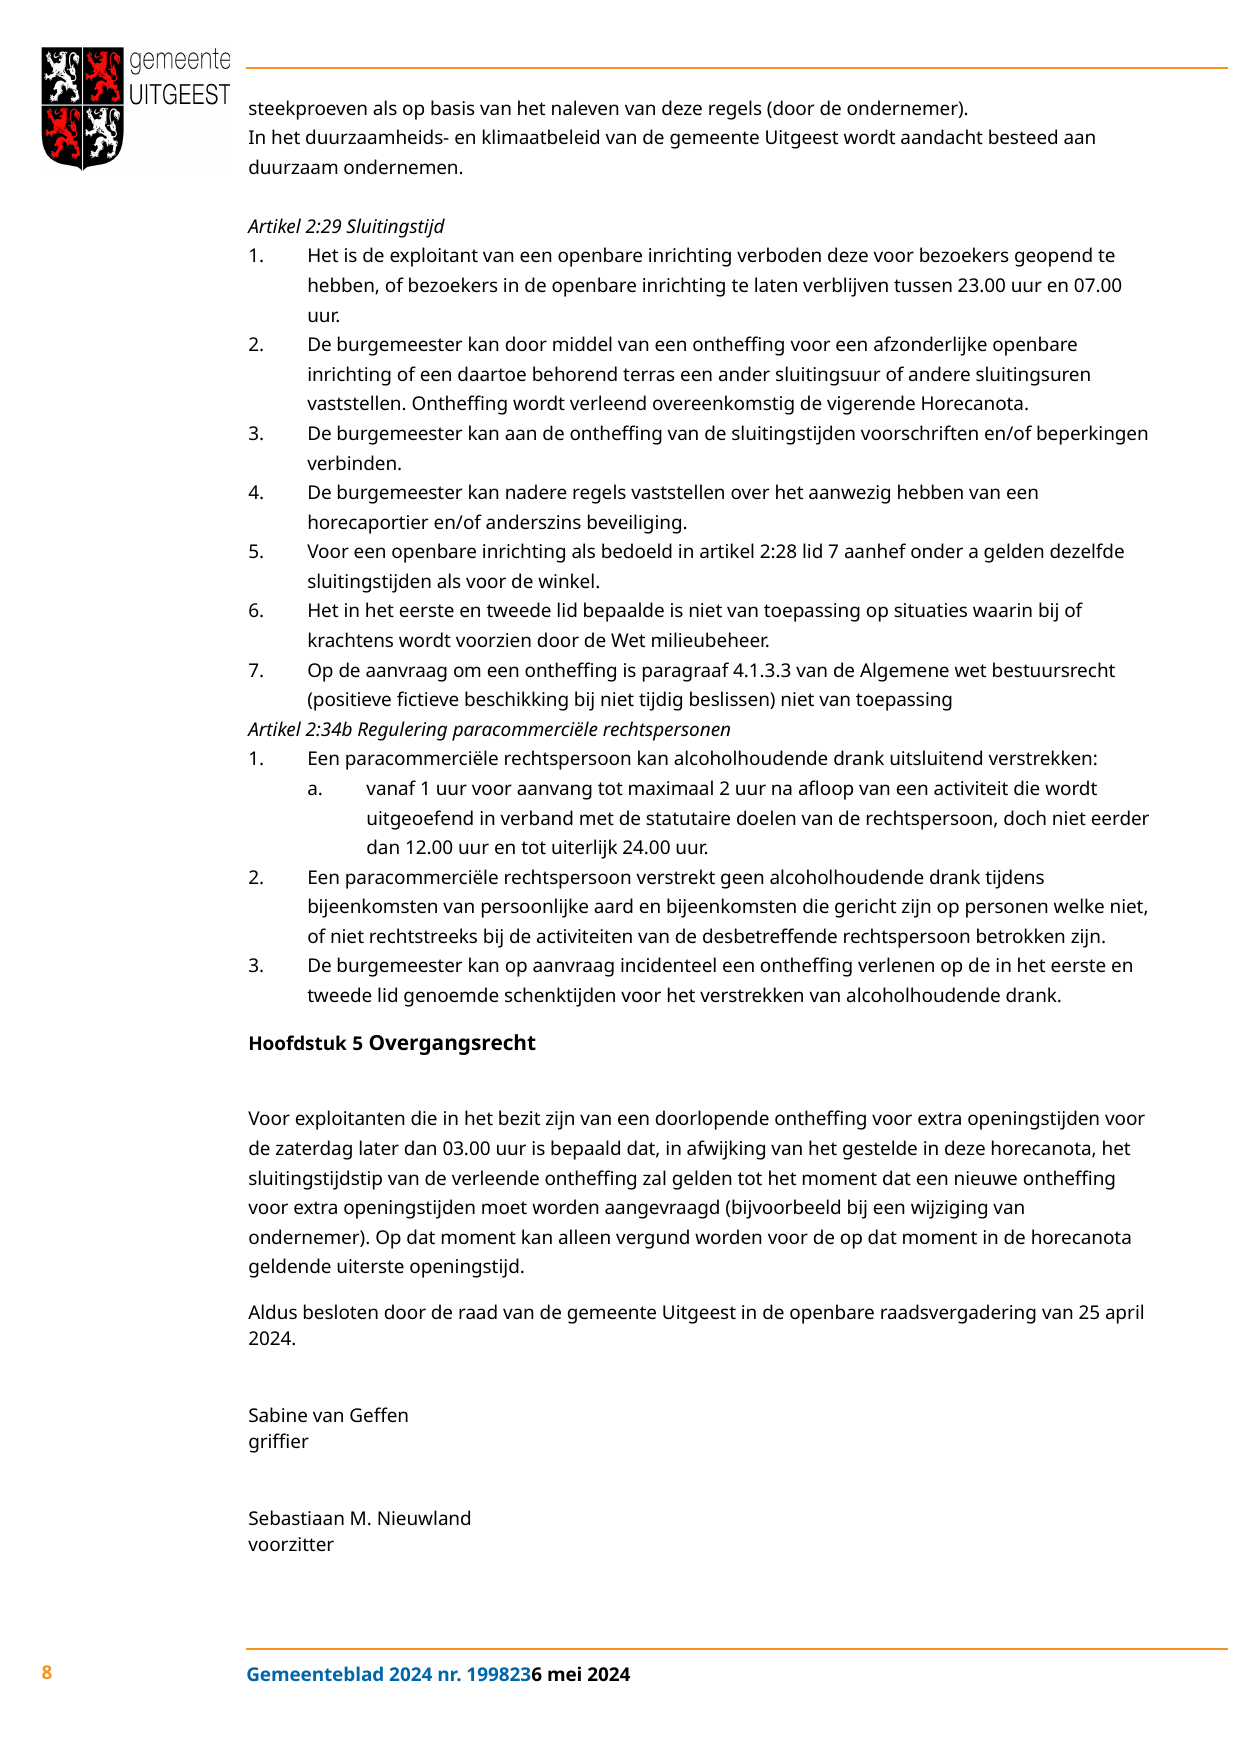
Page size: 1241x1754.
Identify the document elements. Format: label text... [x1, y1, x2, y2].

text Voor exploitanten die in het bezit zijn van een doorlopende ontheffing voor extra openingstijden voor de zaterdag later dan 03.00 uur is bepaald dat, in afwijking van het gestelde in deze horecanota, het sluitingstijdstip van de verleende ontheffing zal gelden tot het moment dat een nieuwe ontheffing voor extra openingstijden moet worden aangevraagd (bijvoorbeeld bij een wijziging van ondernemer). Op dat moment kan alleen vergund worden voor de op dat moment in de horecanota geldende uiterste openingstijd. [248, 1106, 1152, 1279]
list Het is de exploitant van een openbare inrichting verboden deze voor bezoekers geopend te hebben, of bezoekers in de openbare inrichting te laten verblijven tussen 23.00 uur en 07.00 uur. [248, 243, 1152, 328]
text Aldus besloten door de raad van de gemeente Uitgeest in de openbare raadsvergadering van 25 april 2024. [248, 1299, 1152, 1351]
text griffier [248, 1428, 1152, 1453]
list Voor een openbare inrichting als bedoeld in artikel 2:28 lid 7 aanhef onder a gelden dezelfde sluitingstijden als voor de winkel. [248, 538, 1152, 594]
text steekproeven als op basis van het naleven van deze regels (door de ondernemer). [248, 95, 1152, 121]
text Artikel 2:29 Sluitingstijd [248, 213, 1152, 239]
picture [41, 47, 231, 172]
list De burgemeester kan nadere regels vaststellen over het aanwezig hebben van een horecaportier en/of anderszins beveiliging. [248, 479, 1152, 535]
list Het in het eerste en tweede lid bepaalde is niet van toepassing op situaties waarin bij of krachtens wordt voorzien door de Wet milieubeheer. [248, 598, 1152, 653]
list De burgemeester kan door middel van een ontheffing voor een afzonderlijke openbare inrichting of een daartoe behorend terras een ander sluitingsuur of andere sluitingsuren vaststellen. Ontheffing wordt verleend overeenkomstig de vigerende Horecanota. [248, 331, 1152, 416]
list De burgemeester kan aan de ontheffing van de sluitingstijden voorschriften en/of beperkingen verbinden. [248, 420, 1152, 476]
list Een paracommerciële rechtspersoon kan alcoholhoudende drank uitsluitend verstrekken: [248, 746, 1152, 771]
list De burgemeester kan op aanvraag incidenteel een ontheffing verlenen op de in het eerste en tweede lid genoemde schenktijden voor het verstrekken van alcoholhoudende drank. [248, 953, 1152, 1008]
text voorzitter [248, 1531, 1152, 1556]
text In het duurzaamheids- en klimaatbeleid van de gemeente Uitgeest wordt aandacht besteed aan duurzaam ondernemen. [248, 124, 1152, 180]
text Sabine van Geffen [248, 1402, 1152, 1428]
text Hoofdstuk 5 Overgangsrecht [248, 1028, 1152, 1056]
text Sebastiaan M. Nieuwland [248, 1505, 1152, 1531]
list Een paracommerciële rechtspersoon verstrekt geen alcoholhoudende drank tijdens bijeenkomsten van persoonlijke aard en bijeenkomsten die gericht zijn op personen welke niet, of niet rechtstreeks bij de activiteiten van de desbetreffende rechtspersoon betrokken zijn. [248, 864, 1152, 949]
list vanaf 1 uur voor aanvang tot maximaal 2 uur na afloop van een activiteit die wordt uitgeoefend in verband met de statutaire doelen van de rechtspersoon, doch niet eerder dan 12.00 uur en tot uiterlijk 24.00 uur. [307, 775, 1152, 860]
text Artikel 2:34b Regulering paracommerciële rechtspersonen [248, 716, 1152, 742]
list Op de aanvraag om een ontheffing is paragraaf 4.1.3.3 van de Algemene wet bestuursrecht (positieve fictieve beschikking bij niet tijdig beslissen) niet van toepassing [248, 657, 1152, 712]
